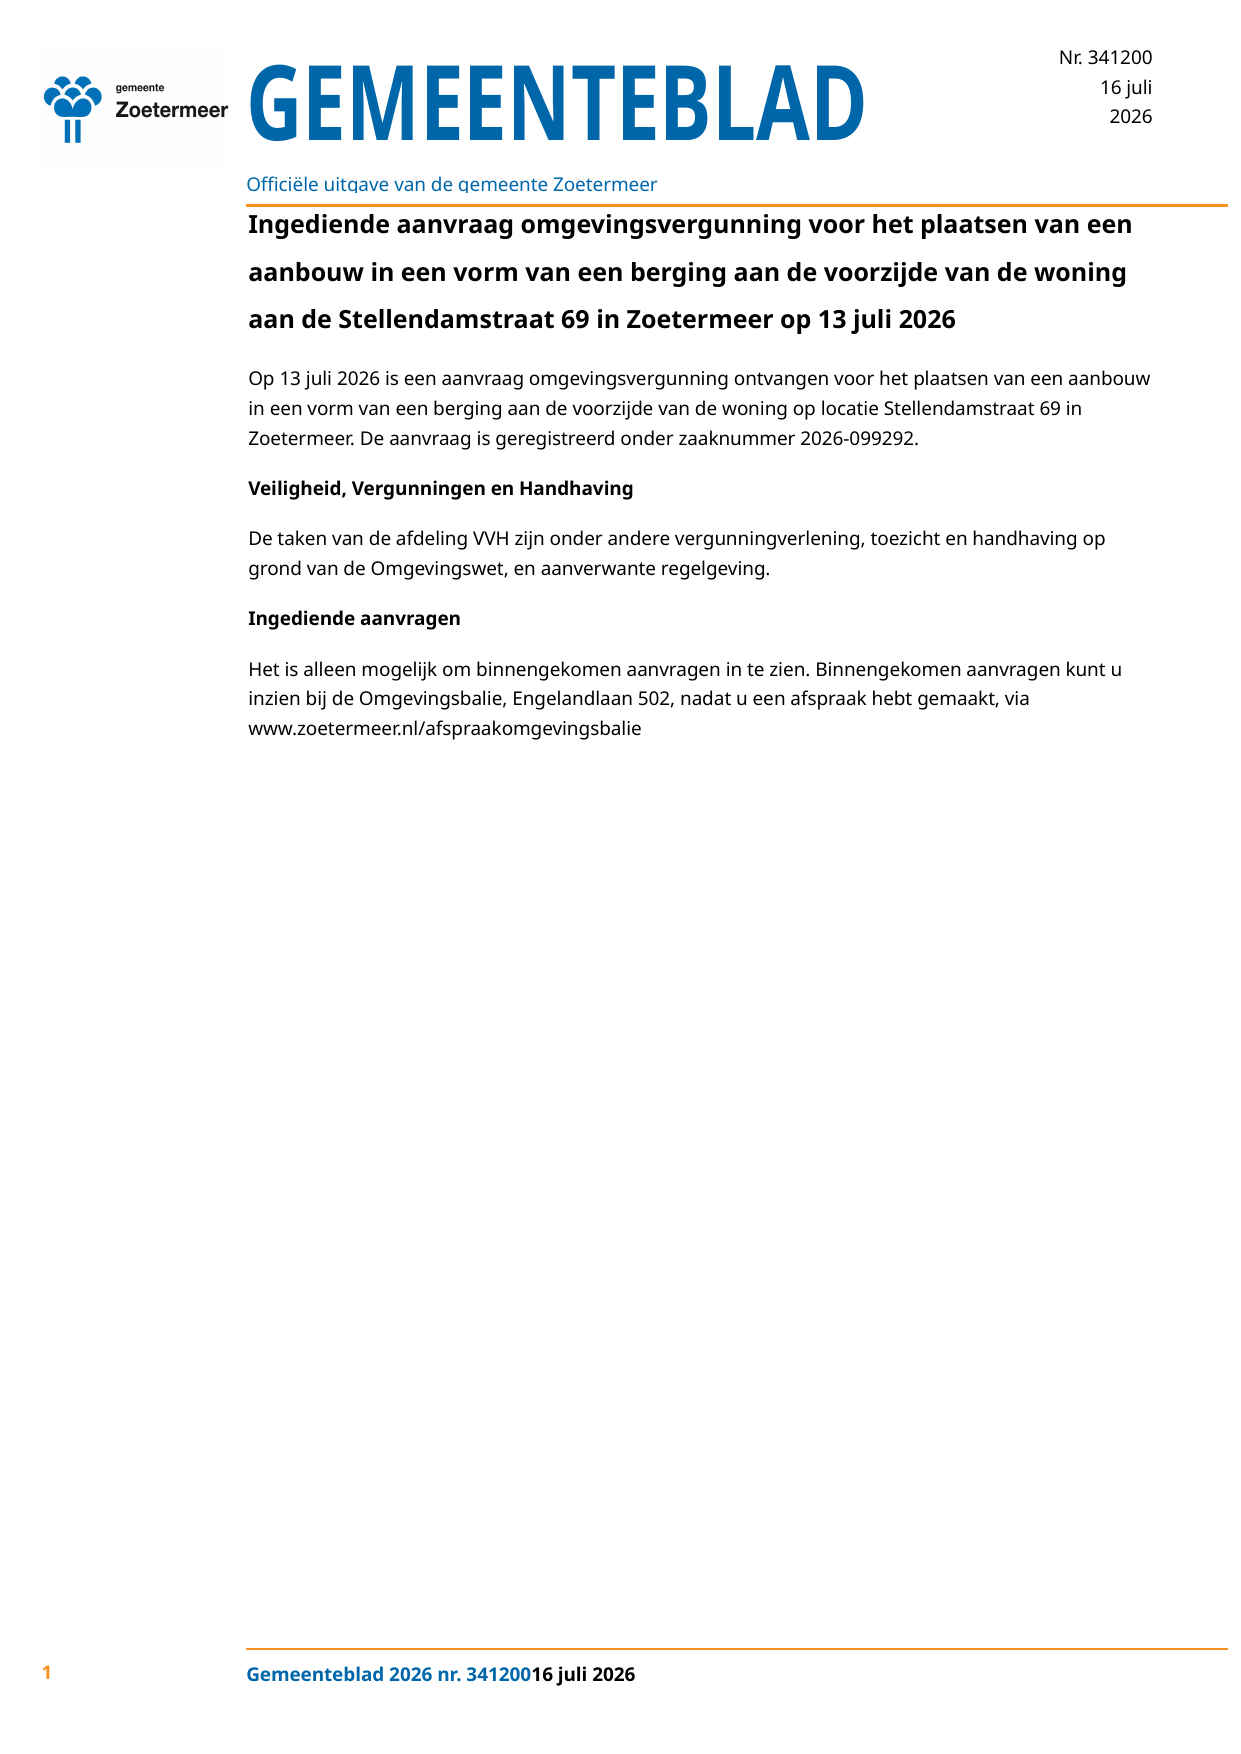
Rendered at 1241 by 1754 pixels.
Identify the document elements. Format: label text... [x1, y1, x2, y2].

text Veiligheid, Vergunningen en Handhaving [248, 475, 1152, 501]
text De taken van de afdeling VVH zijn onder andere vergunningverlening, toezicht en handhaving op grond van de Omgevingswet, en aanverwante regelgeving. [248, 526, 1152, 581]
text Ingediende aanvragen [248, 606, 1152, 631]
picture [41, 47, 231, 172]
text Ingediende aanvraag omgevingsvergunning voor het plaatsen van een aanbouw in een vorm van een berging aan de voorzijde van de woning aan de Stellendamstraat 69 in Zoetermeer op 13 juli 2026 [248, 207, 1152, 336]
text Het is alleen mogelijk om binnengekomen aanvragen in te zien. Binnengekomen aanvragen kunt u inzien bij de Omgevingsbalie, Engelandlaan 502, nadat u een afspraak hebt gemaakt, via www.zoetermeer.nl/afspraakomgevingsbalie [248, 656, 1152, 741]
text Op 13 juli 2026 is een aanvraag omgevingsvergunning ontvangen voor het plaatsen van een aanbouw in een vorm van een berging aan de voorzijde van de woning op locatie Stellendamstraat 69 in Zoetermeer. De aanvraag is geregistreerd onder zaaknummer 2026-099292. [248, 366, 1152, 450]
